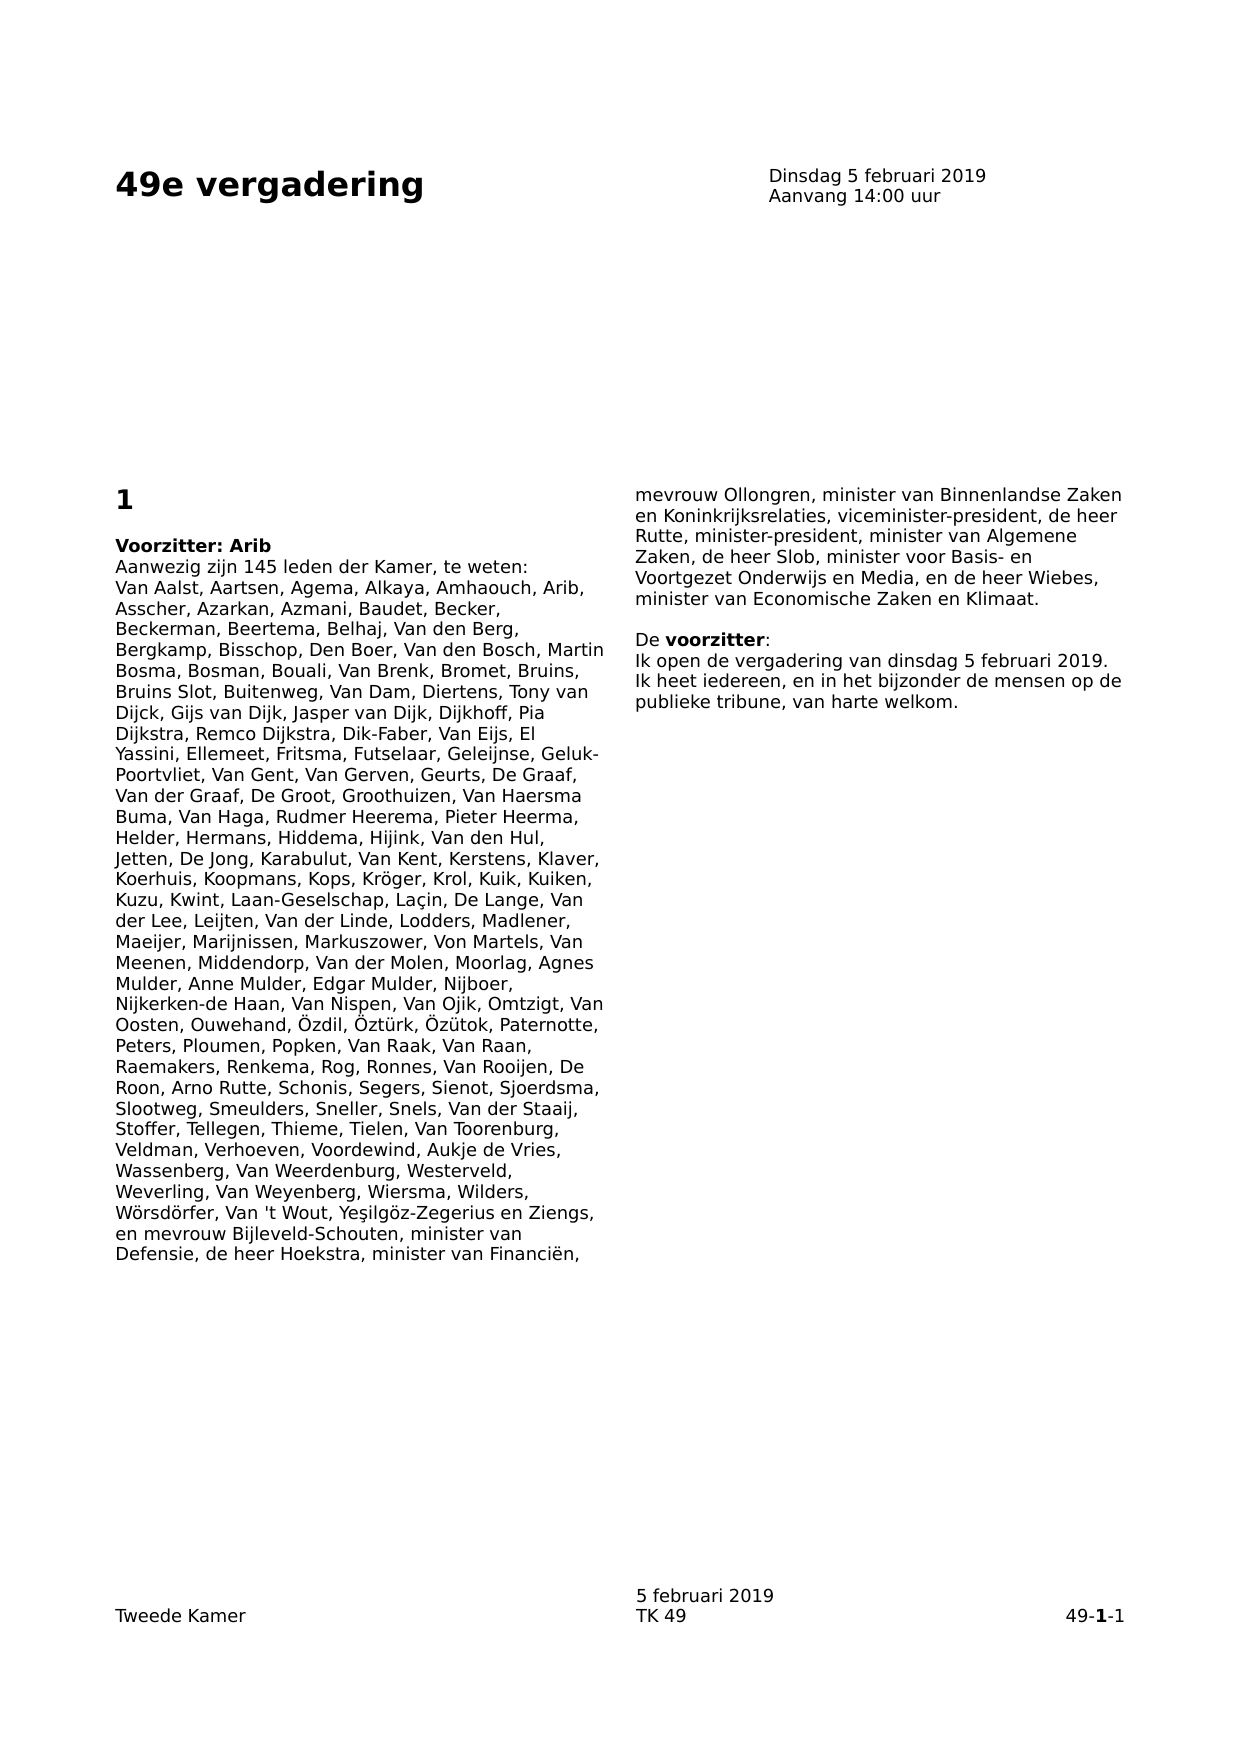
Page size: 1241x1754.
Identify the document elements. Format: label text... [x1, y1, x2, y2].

text Voorzitter: Arib [115, 536, 605, 557]
text mevrouw Ollongren, minister van Binnenlandse Zaken en Koninkrijksrelaties, viceminister-president, de heer Rutte, minister-president, minister van Algemene Zaken, de heer Slob, minister voor Basis- en Voortgezet Onderwijs en Media, en de heer Wiebes, minister van Economische Zaken en Klimaat. [635, 484, 1125, 609]
title 1 [115, 484, 605, 516]
text Van Aalst, Aartsen, Agema, Alkaya, Amhaouch, Arib, Asscher, Azarkan, Azmani, Baudet, Becker, Beckerman, Beertema, Belhaj, Van den Berg, Bergkamp, Bisschop, Den Boer, Van den Bosch, Martin Bosma, Bosman, Bouali, Van Brenk, Bromet, Bruins, Bruins Slot, Buitenweg, Van Dam, Diertens, Tony van Dijck, Gijs van Dijk, Jasper van Dijk, Dijkhoff, Pia Dijkstra, Remco Dijkstra, Dik-Faber, Van Eijs, El Yassini, Ellemeet, Fritsma, Futselaar, Geleijnse, Geluk-Poortvliet, Van Gent, Van Gerven, Geurts, De Graaf, Van der Graaf, De Groot, Groothuizen, Van Haersma Buma, Van Haga, Rudmer Heerema, Pieter Heerma, Helder, Hermans, Hiddema, Hijink, Van den Hul, Jetten, De Jong, Karabulut, Van Kent, Kerstens, Klaver, Koerhuis, Koopmans, Kops, Kröger, Krol, Kuik, Kuiken, Kuzu, Kwint, Laan-Geselschap, Laçin, De Lange, Van der Lee, Leijten, Van der Linde, Lodders, Madlener, Maeijer, Marijnissen, Markuszower, Von Martels, Van Meenen, Middendorp, Van der Molen, Moorlag, Agnes Mulder, Anne Mulder, Edgar Mulder, Nijboer, Nijkerken-de Haan, Van Nispen, Van Ojik, Omtzigt, Van Oosten, Ouwehand, Özdil, Öztürk, Özütok, Paternotte, Peters, Ploumen, Popken, Van Raak, Van Raan, Raemakers, Renkema, Rog, Ronnes, Van Rooijen, De Roon, Arno Rutte, Schonis, Segers, Sienot, Sjoerdsma, Slootweg, Smeulders, Sneller, Snels, Van der Staaij, Stoffer, Tellegen, Thieme, Tielen, Van Toorenburg, Veldman, Verhoeven, Voordewind, Aukje de Vries, Wassenberg, Van Weerdenburg, Westerveld, Weverling, Van Weyenberg, Wiersma, Wilders, Wörsdörfer, Van 't Wout, Yeşilgöz-Zegerius en Ziengs, [115, 577, 605, 1223]
table_header 49e vergadering [115, 165, 768, 207]
text en mevrouw Bijleveld-Schouten, minister van Defensie, de heer Hoekstra, minister van Financiën, [115, 1223, 605, 1265]
text Ik open de vergadering van dinsdag 5 februari 2019. Ik heet iedereen, en in het bijzonder de mensen op de publieke tribune, van harte welkom. [635, 650, 1125, 713]
table_header Dinsdag 5 februari 2019 [769, 165, 1125, 186]
table_cell Aanvang 14:00 uur [769, 186, 1125, 207]
text De voorzitter: [635, 629, 1125, 650]
text Aanwezig zijn 145 leden der Kamer, te weten: [115, 557, 605, 577]
